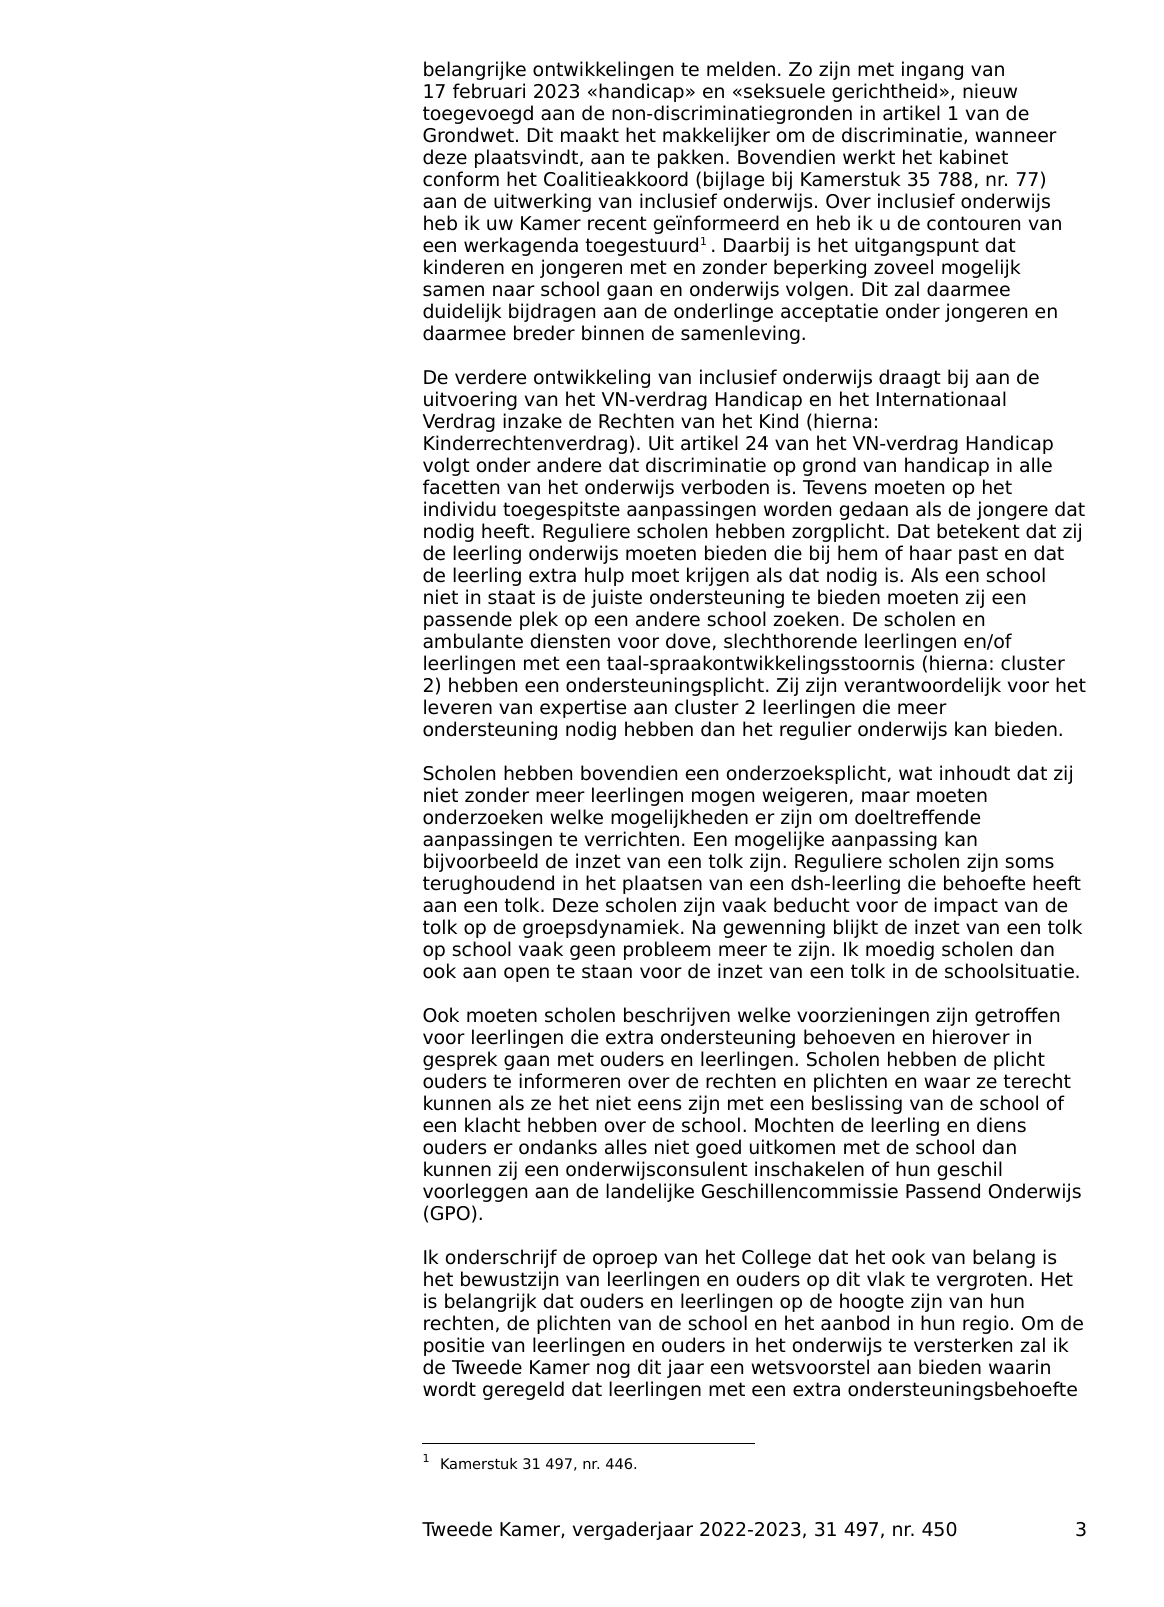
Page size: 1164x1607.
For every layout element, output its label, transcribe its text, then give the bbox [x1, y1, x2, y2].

text Ook moeten scholen beschrijven welke voorzieningen zijn getroffen voor leerlingen die extra ondersteuning behoeven en hierover in gesprek gaan met ouders en leerlingen. Scholen hebben de plicht ouders te informeren over de rechten en plichten en waar ze terecht kunnen als ze het niet eens zijn met een beslissing van de school of een klacht hebben over de school. Mochten de leerling en diens ouders er ondanks alles niet goed uitkomen met de school dan kunnen zij een onderwijsconsulent inschakelen of hun geschil voorleggen aan de landelijke Geschillencommissie Passend Onderwijs (GPO). [422, 1005, 1087, 1224]
text Scholen hebben bovendien een onderzoeksplicht, wat inhoudt dat zij niet zonder meer leerlingen mogen weigeren, maar moeten onderzoeken welke mogelijkheden er zijn om doeltreffende aanpassingen te verrichten. Een mogelijke aanpassing kan bijvoorbeeld de inzet van een tolk zijn. Reguliere scholen zijn soms terughoudend in het plaatsen van een dsh-leerling die behoefte heeft aan een tolk. Deze scholen zijn vaak beducht voor de impact van de tolk op de groepsdynamiek. Na gewenning blijkt de inzet van een tolk op school vaak geen probleem meer te zijn. Ik moedig scholen dan ook aan open te staan voor de inzet van een tolk in de schoolsituatie. [422, 763, 1087, 983]
text De verdere ontwikkeling van inclusief onderwijs draagt bij aan de uitvoering van het VN-verdrag Handicap en het Internationaal Verdrag inzake de Rechten van het Kind (hierna: Kinderrechtenverdrag). Uit artikel 24 van het VN-verdrag Handicap volgt onder andere dat discriminatie op grond van handicap in alle facetten van het onderwijs verboden is. Tevens moeten op het individu toegespitste aanpassingen worden gedaan als de jongere dat nodig heeft. Reguliere scholen hebben zorgplicht. Dat betekent dat zij de leerling onderwijs moeten bieden die bij hem of haar past en dat de leerling extra hulp moet krijgen als dat nodig is. Als een school niet in staat is de juiste ondersteuning te bieden moeten zij een passende plek op een andere school zoeken. De scholen en ambulante diensten voor dove, slechthorende leerlingen en/of leerlingen met een taal-spraakontwikkelingsstoornis (hierna: cluster 2) hebben een ondersteuningsplicht. Zij zijn verantwoordelijk voor het leveren van expertise aan cluster 2 leerlingen die meer ondersteuning nodig hebben dan het regulier onderwijs kan bieden. [422, 367, 1087, 741]
text Kamerstuk 31 497, nr. 446. [422, 1452, 1087, 1474]
text belangrijke ontwikkelingen te melden. Zo zijn met ingang van 17 februari 2023 «handicap» en «seksuele gerichtheid», nieuw toegevoegd aan de non-discriminatiegronden in artikel 1 van de Grondwet. Dit maakt het makkelijker om de discriminatie, wanneer deze plaatsvindt, aan te pakken. Bovendien werkt het kabinet conform het Coalitieakkoord (bijlage bij Kamerstuk 35 788, nr. 77) aan de uitwerking van inclusief onderwijs. Over inclusief onderwijs heb ik uw Kamer recent geïnformeerd en heb ik u de contouren van een werkagenda toegestuurd. Daarbij is het uitgangspunt dat kinderen en jongeren met en zonder beperking zoveel mogelijk samen naar school gaan en onderwijs volgen. Dit zal daarmee duidelijk bijdragen aan de onderlinge acceptatie onder jongeren en daarmee breder binnen de samenleving. [422, 59, 1087, 345]
text Ik onderschrijf de oproep van het College dat het ook van belang is het bewustzijn van leerlingen en ouders op dit vlak te vergroten. Het is belangrijk dat ouders en leerlingen op de hoogte zijn van hun rechten, de plichten van de school en het aanbod in hun regio. Om de positie van leerlingen en ouders in het onderwijs te versterken zal ik de Tweede Kamer nog dit jaar een wetsvoorstel aan bieden waarin wordt geregeld dat leerlingen met een extra ondersteuningsbehoefte [422, 1247, 1087, 1401]
